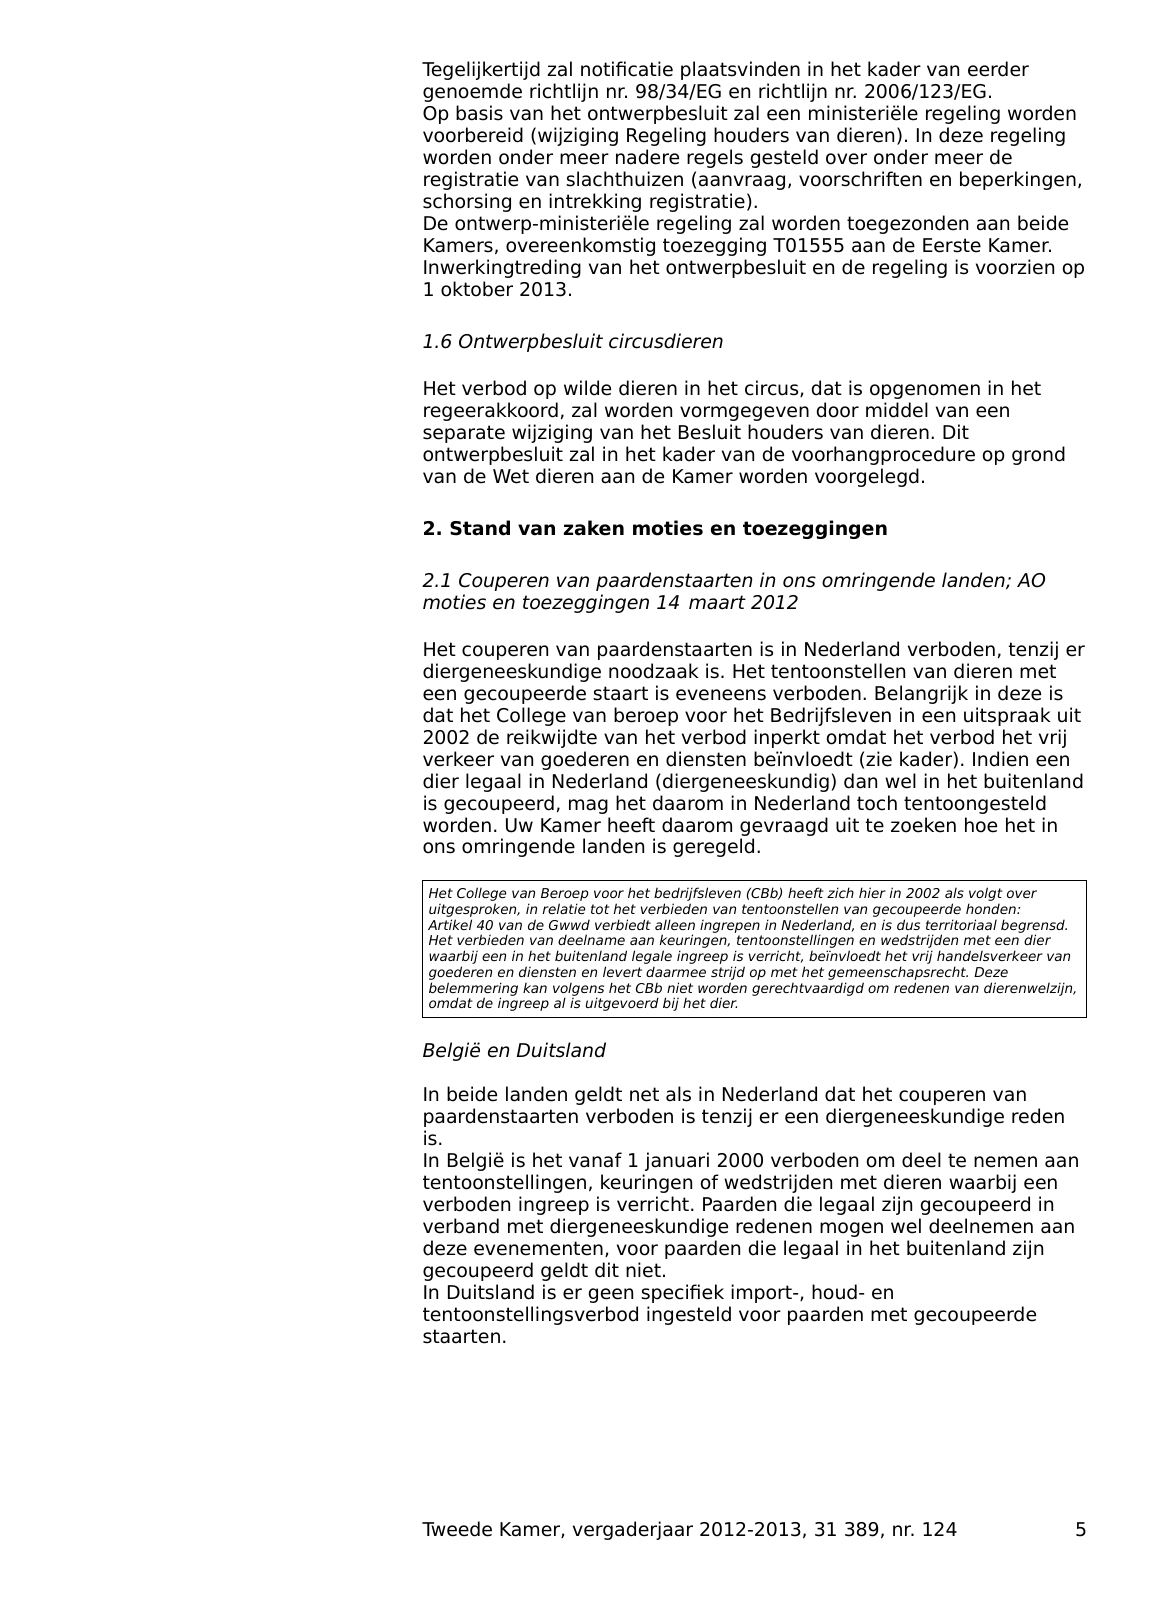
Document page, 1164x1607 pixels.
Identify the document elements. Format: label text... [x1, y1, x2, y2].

subtitle 1.6 Ontwerpbesluit circusdieren [422, 331, 1087, 353]
text In beide landen geldt net als in Nederland dat het couperen van paardenstaarten verboden is tenzij er een diergeneeskundige reden is. [422, 1084, 1087, 1150]
text Het verbod op wilde dieren in het circus, dat is opgenomen in het regeerakkoord, zal worden vormgegeven door middel van een separate wijziging van het Besluit houders van dieren. Dit ontwerpbesluit zal in het kader van de voorhangprocedure op grond van de Wet dieren aan de Kamer worden voorgelegd. [422, 378, 1087, 488]
text Het couperen van paardenstaarten is in Nederland verboden, tenzij er diergeneeskundige noodzaak is. Het tentoonstellen van dieren met een gecoupeerde staart is eveneens verboden. Belangrijk in deze is dat het College van beroep voor het Bedrijfsleven in een uitspraak uit 2002 de reikwijdte van het verbod inperkt omdat het verbod het vrij verkeer van goederen en diensten beïnvloedt (zie kader). Indien een dier legaal in Nederland (diergeneeskundig) dan wel in het buitenland is gecoupeerd, mag het daarom in Nederland toch tentoongesteld worden. Uw Kamer heeft daarom gevraagd uit te zoeken hoe het in ons omringende landen is geregeld. [422, 639, 1087, 858]
subtitle 2. Stand van zaken moties en toezeggingen [422, 518, 1087, 540]
text De ontwerp-ministeriële regeling zal worden toegezonden aan beide Kamers, overeenkomstig toezegging T01555 aan de Eerste Kamer. [422, 213, 1087, 257]
table_header Het College van Beroep voor het bedrijfsleven (CBb) heeft zich hier in 2002 als volgt over uitgesproken, in relatie tot het verbieden van tentoonstellen van gecoupeerde honden: Artikel 40 van de Gwwd verbiedt alleen ingrepen in Nederland, en is dus territoriaal begrensd. Het verbieden van deelname aan keuringen, tentoonstellingen en wedstrijden met een dier waarbij een in het buitenland legale ingreep is verricht, beïnvloedt het vrij handelsverkeer van goederen en diensten en levert daarmee strijd op met het gemeenschapsrecht. Deze belemmering kan volgens het CBb niet worden gerechtvaardigd om redenen van dierenwelzijn, omdat de ingreep al is uitgevoerd bij het dier. [423, 881, 1086, 1017]
text Tegelijkertijd zal notificatie plaatsvinden in het kader van eerder genoemde richtlijn nr. 98/34/EG en richtlijn nr. 2006/123/EG. [422, 59, 1087, 103]
text Op basis van het ontwerpbesluit zal een ministeriële regeling worden voorbereid (wijziging Regeling houders van dieren). In deze regeling worden onder meer nadere regels gesteld over onder meer de registratie van slachthuizen (aanvraag, voorschriften en beperkingen, schorsing en intrekking registratie). [422, 103, 1087, 213]
subtitle België en Duitsland [422, 1040, 1087, 1062]
subtitle 2.1 Couperen van paardenstaarten in ons omringende landen; AO moties en toezeggingen 14 maart 2012 [422, 570, 1087, 614]
text In Duitsland is er geen specifiek import-, houd- en tentoonstellingsverbod ingesteld voor paarden met gecoupeerde staarten. [422, 1282, 1087, 1348]
text Inwerkingtreding van het ontwerpbesluit en de regeling is voorzien op 1 oktober 2013. [422, 257, 1087, 301]
text In België is het vanaf 1 januari 2000 verboden om deel te nemen aan tentoonstellingen, keuringen of wedstrijden met dieren waarbij een verboden ingreep is verricht. Paarden die legaal zijn gecoupeerd in verband met diergeneeskundige redenen mogen wel deelnemen aan deze evenementen, voor paarden die legaal in het buitenland zijn gecoupeerd geldt dit niet. [422, 1150, 1087, 1282]
